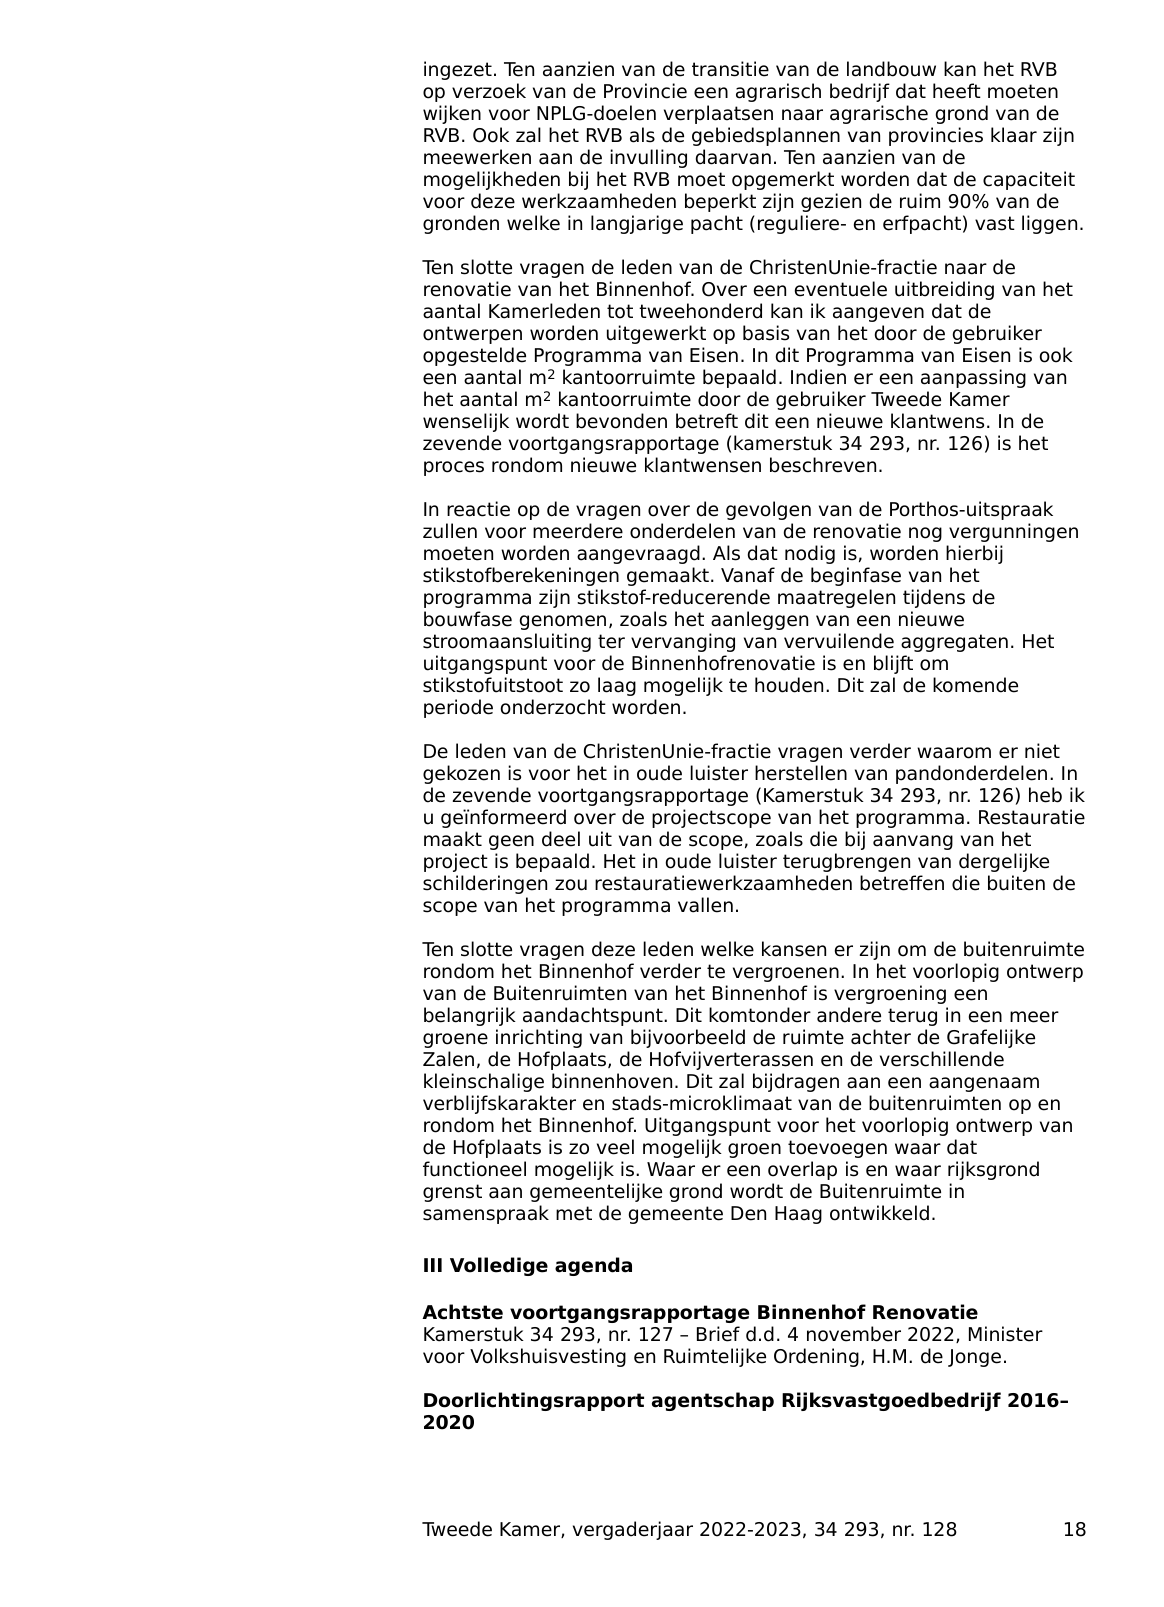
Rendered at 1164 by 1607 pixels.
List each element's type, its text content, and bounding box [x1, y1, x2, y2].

subtitle III Volledige agenda [422, 1255, 1087, 1277]
text Doorlichtingsrapport agentschap Rijksvastgoedbedrijf 2016–2020 [422, 1390, 1087, 1434]
text De leden van de ChristenUnie-fractie vragen verder waarom er niet gekozen is voor het in oude luister herstellen van pandonderdelen. In de zevende voortgangsrapportage (Kamerstuk 34 293, nr. 126) heb ik u geïnformeerd over de projectscope van het programma. Restauratie maakt geen deel uit van de scope, zoals die bij aanvang van het project is bepaald. Het in oude luister terugbrengen van dergelijke schilderingen zou restauratiewerkzaamheden betreffen die buiten de scope van het programma vallen. [422, 741, 1087, 917]
text ingezet. Ten aanzien van de transitie van de landbouw kan het RVB op verzoek van de Provincie een agrarisch bedrijf dat heeft moeten wijken voor NPLG-doelen verplaatsen naar agrarische grond van de RVB. Ook zal het RVB als de gebiedsplannen van provincies klaar zijn meewerken aan de invulling daarvan. Ten aanzien van de mogelijkheden bij het RVB moet opgemerkt worden dat de capaciteit voor deze werkzaamheden beperkt zijn gezien de ruim 90% van de gronden welke in langjarige pacht (reguliere- en erfpacht) vast liggen. [422, 59, 1087, 235]
text Kamerstuk 34 293, nr. 127 – Brief d.d. 4 november 2022, Minister voor Volkshuisvesting en Ruimtelijke Ordening, H.M. de Jonge. [422, 1324, 1087, 1368]
text Ten slotte vragen deze leden welke kansen er zijn om de buitenruimte rondom het Binnenhof verder te vergroenen. In het voorlopig ontwerp van de Buitenruimten van het Binnenhof is vergroening een belangrijk aandachtspunt. Dit komtonder andere terug in een meer groene inrichting van bijvoorbeeld de ruimte achter de Grafelijke Zalen, de Hofplaats, de Hofvijverterassen en de verschillende kleinschalige binnenhoven. Dit zal bijdragen aan een aangenaam verblijfskarakter en stads-microklimaat van de buitenruimten op en rondom het Binnenhof. Uitgangspunt voor het voorlopig ontwerp van de Hofplaats is zo veel mogelijk groen toevoegen waar dat functioneel mogelijk is. Waar er een overlap is en waar rijksgrond grenst aan gemeentelijke grond wordt de Buitenruimte in samenspraak met de gemeente Den Haag ontwikkeld. [422, 939, 1087, 1225]
text In reactie op de vragen over de gevolgen van de Porthos-uitspraak zullen voor meerdere onderdelen van de renovatie nog vergunningen moeten worden aangevraagd. Als dat nodig is, worden hierbij stikstofberekeningen gemaakt. Vanaf de beginfase van het programma zijn stikstof-reducerende maatregelen tijdens de bouwfase genomen, zoals het aanleggen van een nieuwe stroomaansluiting ter vervanging van vervuilende aggregaten. Het uitgangspunt voor de Binnenhofrenovatie is en blijft om stikstofuitstoot zo laag mogelijk te houden. Dit zal de komende periode onderzocht worden. [422, 499, 1087, 719]
text Achtste voortgangsrapportage Binnenhof Renovatie [422, 1302, 1087, 1324]
text Ten slotte vragen de leden van de ChristenUnie-fractie naar de renovatie van het Binnenhof. Over een eventuele uitbreiding van het aantal Kamerleden tot tweehonderd kan ik aangeven dat de ontwerpen worden uitgewerkt op basis van het door de gebruiker opgestelde Programma van Eisen. In dit Programma van Eisen is ook een aantal m2 kantoorruimte bepaald. Indien er een aanpassing van het aantal m2 kantoorruimte door de gebruiker Tweede Kamer wenselijk wordt bevonden betreft dit een nieuwe klantwens. In de zevende voortgangsrapportage (kamerstuk 34 293, nr. 126) is het proces rondom nieuwe klantwensen beschreven. [422, 257, 1087, 477]
